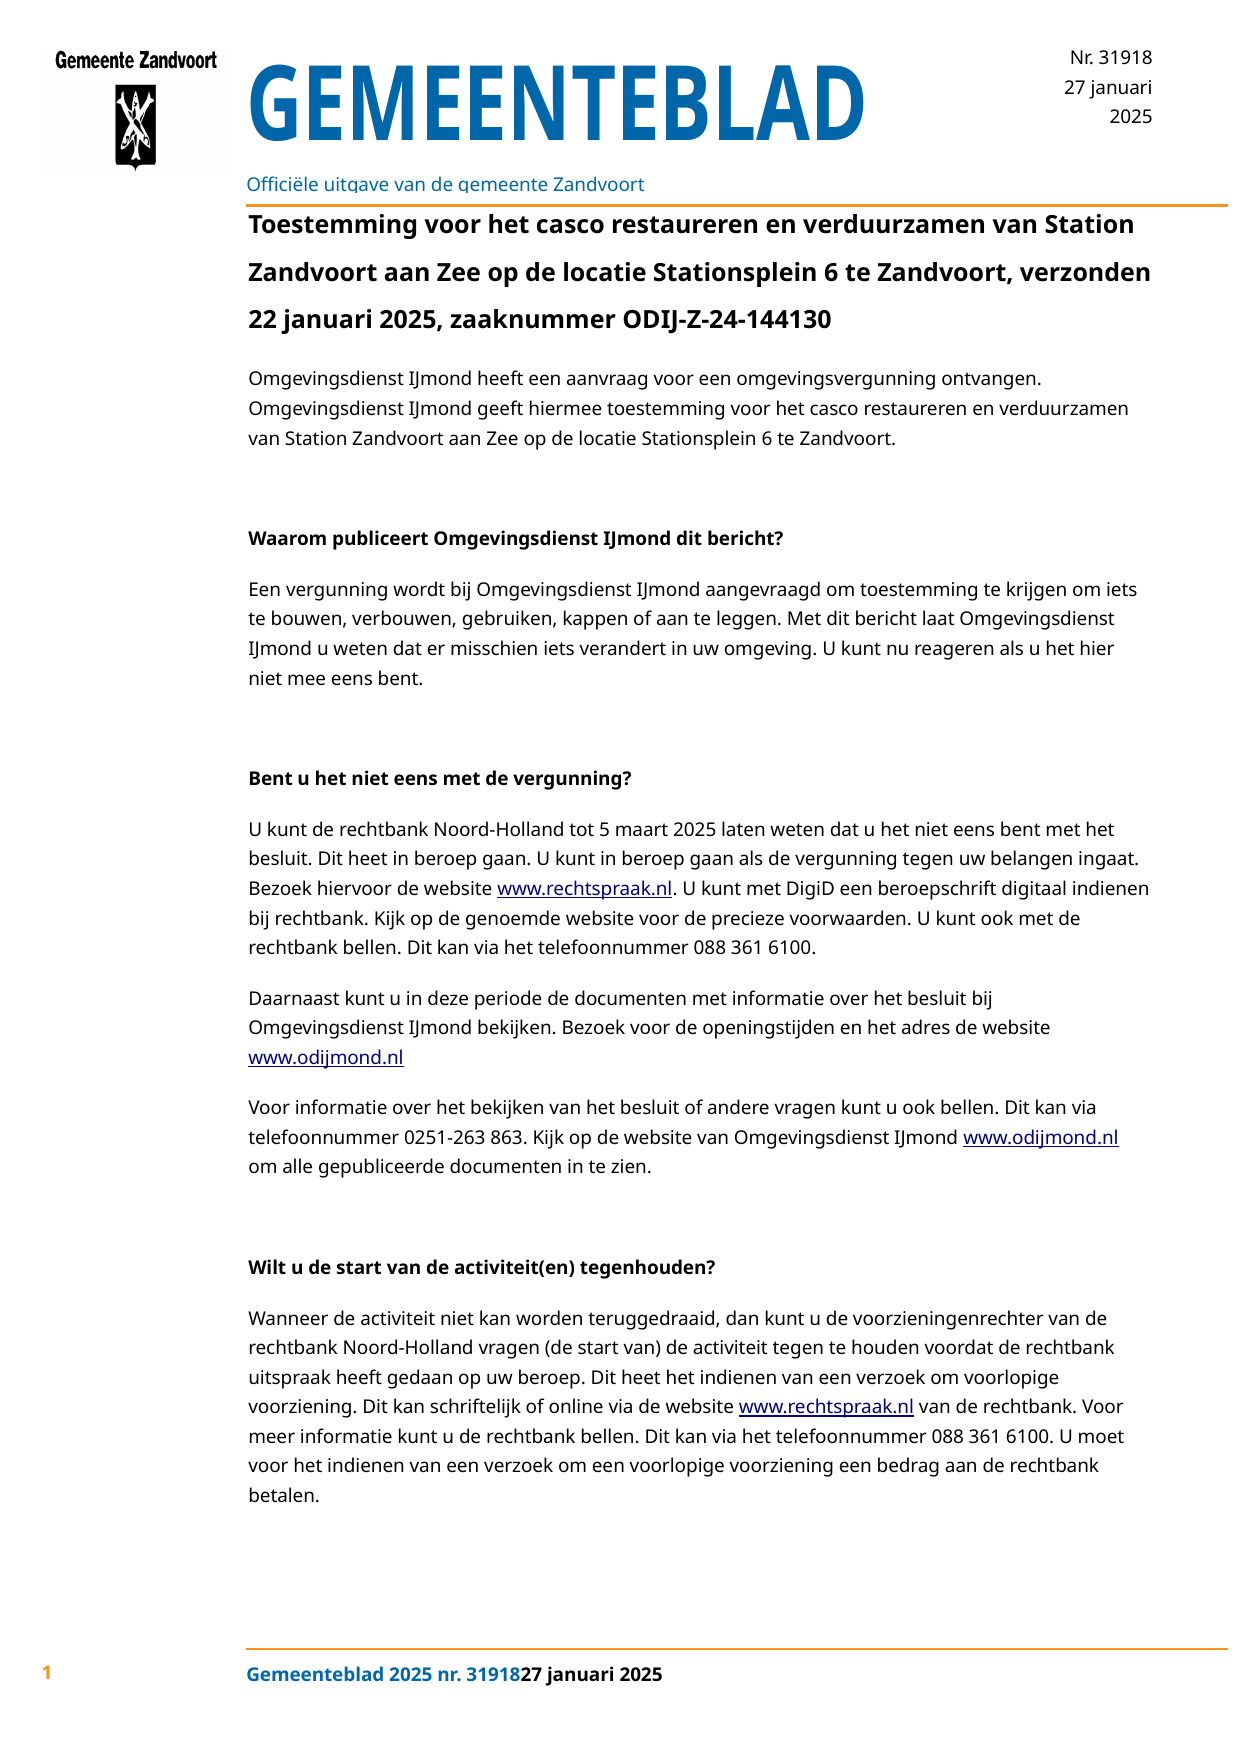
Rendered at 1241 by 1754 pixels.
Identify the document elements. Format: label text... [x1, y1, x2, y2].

text Wilt u de start van de activiteit(en) tegenhouden? [248, 1254, 1152, 1280]
text Omgevingsdienst IJmond heeft een aanvraag voor een omgevingsvergunning ontvangen. Omgevingsdienst IJmond geeft hiermee toestemming voor het casco restaureren en verduurzamen van Station Zandvoort aan Zee op de locatie Stationsplein 6 te Zandvoort. [248, 366, 1152, 450]
text Bent u het niet eens met de vergunning? [248, 766, 1152, 791]
picture [41, 47, 231, 172]
text Waarom publiceert Omgevingsdienst IJmond dit bericht? [248, 526, 1152, 551]
text Een vergunning wordt bij Omgevingsdienst IJmond aangevraagd om toestemming te krijgen om iets te bouwen, verbouwen, gebruiken, kappen of aan te leggen. Met dit bericht laat Omgevingsdienst IJmond u weten dat er misschien iets verandert in uw omgeving. U kunt nu reageren als u het hier niet mee eens bent. [248, 576, 1152, 690]
text Toestemming voor het casco restaureren en verduurzamen van Station Zandvoort aan Zee op de locatie Stationsplein 6 te Zandvoort, verzonden 22 januari 2025, zaaknummer ODIJ-Z-24-144130 [248, 207, 1152, 336]
text Wanneer de activiteit niet kan worden teruggedraaid, dan kunt u de voorzieningenrechter van de rechtbank Noord-Holland vragen (de start van) de activiteit tegen te houden voordat de rechtbank uitspraak heeft gedaan op uw beroep. Dit heet het indienen van een verzoek om voorlopige voorziening. Dit kan schriftelijk of online via de website www.rechtspraak.nl van de rechtbank. Voor meer informatie kunt u de rechtbank bellen. Dit kan via het telefoonnummer 088 361 6100. U moet voor het indienen van een verzoek om een voorlopige voorziening een bedrag aan de rechtbank betalen. [248, 1305, 1152, 1508]
text U kunt de rechtbank Noord-Holland tot 5 maart 2025 laten weten dat u het niet eens bent met het besluit. Dit heet in beroep gaan. U kunt in beroep gaan als de vergunning tegen uw belangen ingaat. Bezoek hiervoor de website www.rechtspraak.nl. U kunt met DigiD een beroepschrift digitaal indienen bij rechtbank. Kijk op de genoemde website voor de precieze voorwaarden. U kunt ook met de rechtbank bellen. Dit kan via het telefoonnummer 088 361 6100. [248, 816, 1152, 960]
text Daarnaast kunt u in deze periode de documenten met informatie over het besluit bij Omgevingsdienst IJmond bekijken. Bezoek voor de openingstijden en het adres de website www.odijmond.nl [248, 985, 1152, 1069]
text Voor informatie over het bekijken van het besluit of andere vragen kunt u ook bellen. Dit kan via telefoonnummer 0251-263 863. Kijk op de website van Omgevingsdienst IJmond www.odijmond.nl om alle gepubliceerde documenten in te zien. [248, 1094, 1152, 1179]
